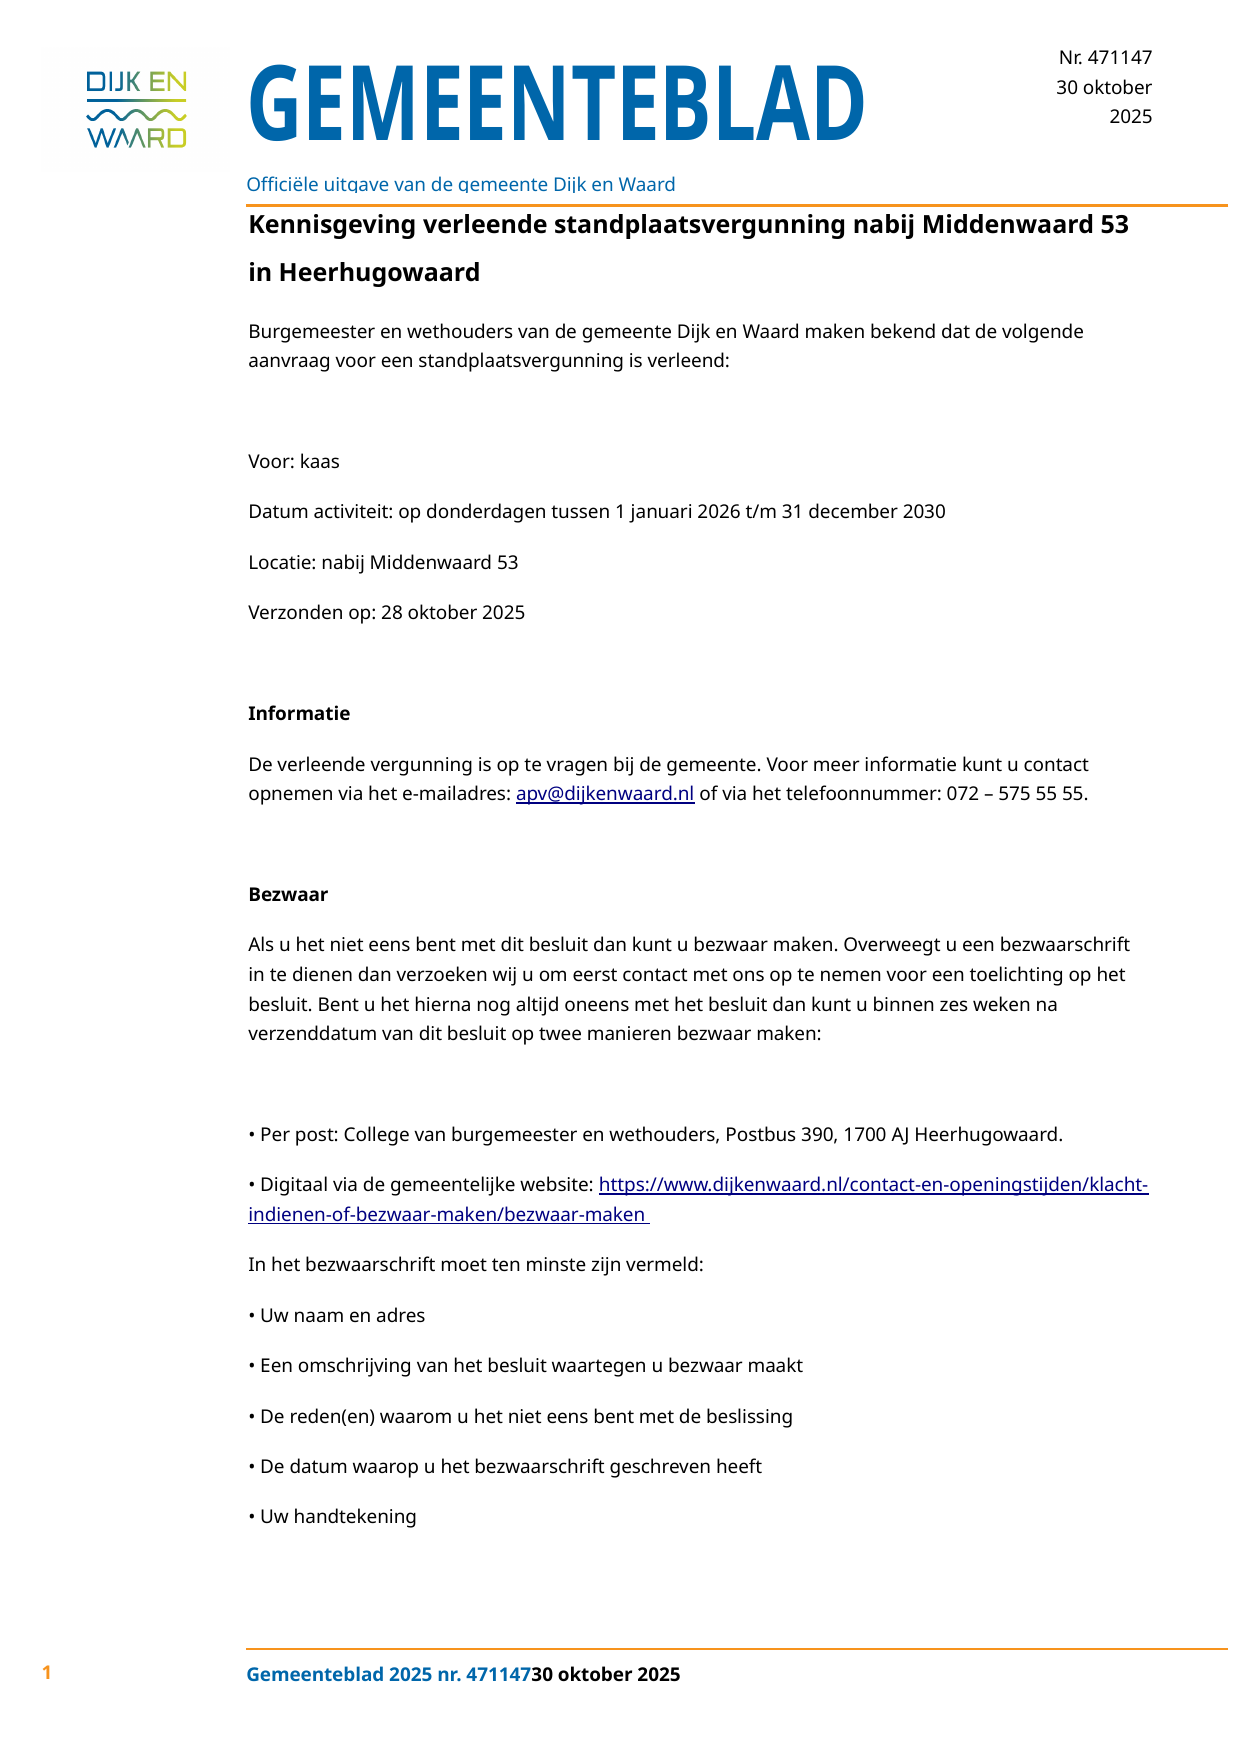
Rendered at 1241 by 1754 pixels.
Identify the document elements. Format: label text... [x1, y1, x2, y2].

text In het bezwaarschrift moet ten minste zijn vermeld: [248, 1252, 1152, 1277]
text Kennisgeving verleende standplaatsvergunning nabij Middenwaard 53 in Heerhugowaard [248, 207, 1152, 288]
text Informatie [248, 700, 1152, 726]
picture [41, 47, 231, 172]
text • Een omschrijving van het besluit waartegen u bezwaar maakt [248, 1352, 1152, 1378]
text • Uw naam en adres [248, 1302, 1152, 1328]
text Bezwaar [248, 881, 1152, 907]
text Datum activiteit: op donderdagen tussen 1 januari 2026 t/m 31 december 2030 [248, 499, 1152, 524]
text De verleende vergunning is op te vragen bij de gemeente. Voor meer informatie kunt u contact opnemen via het e-mailadres: apv@dijkenwaard.nl of via het telefoonnummer: 072 – 575 55 55. [248, 751, 1152, 806]
text Voor: kaas [248, 448, 1152, 474]
text Als u het niet eens bent met dit besluit dan kunt u bezwaar maken. Overweegt u een bezwaarschrift in te dienen dan verzoeken wij u om eerst contact met ons op te nemen voor een toelichting op het besluit. Bent u het hierna nog altijd oneens met het besluit dan kunt u binnen zes weken na verzenddatum van dit besluit op twee manieren bezwaar maken: [248, 932, 1152, 1046]
text Verzonden op: 28 oktober 2025 [248, 599, 1152, 625]
text Burgemeester en wethouders van de gemeente Dijk en Waard maken bekend dat de volgende aanvraag voor een standplaatsvergunning is verleend: [248, 318, 1152, 373]
text • De datum waarop u het bezwaarschrift geschreven heeft [248, 1453, 1152, 1479]
text Locatie: nabij Middenwaard 53 [248, 549, 1152, 575]
text • Per post: College van burgemeester en wethouders, Postbus 390, 1700 AJ Heerhugowaard. [248, 1121, 1152, 1147]
text • Digitaal via de gemeentelijke website: https://www.dijkenwaard.nl/contact-en-openingstijden/klacht-indienen-of-bezwaar-maken/bezwaar-maken [248, 1172, 1152, 1227]
text • Uw handtekening [248, 1504, 1152, 1529]
text • De reden(en) waarom u het niet eens bent met de beslissing [248, 1403, 1152, 1429]
